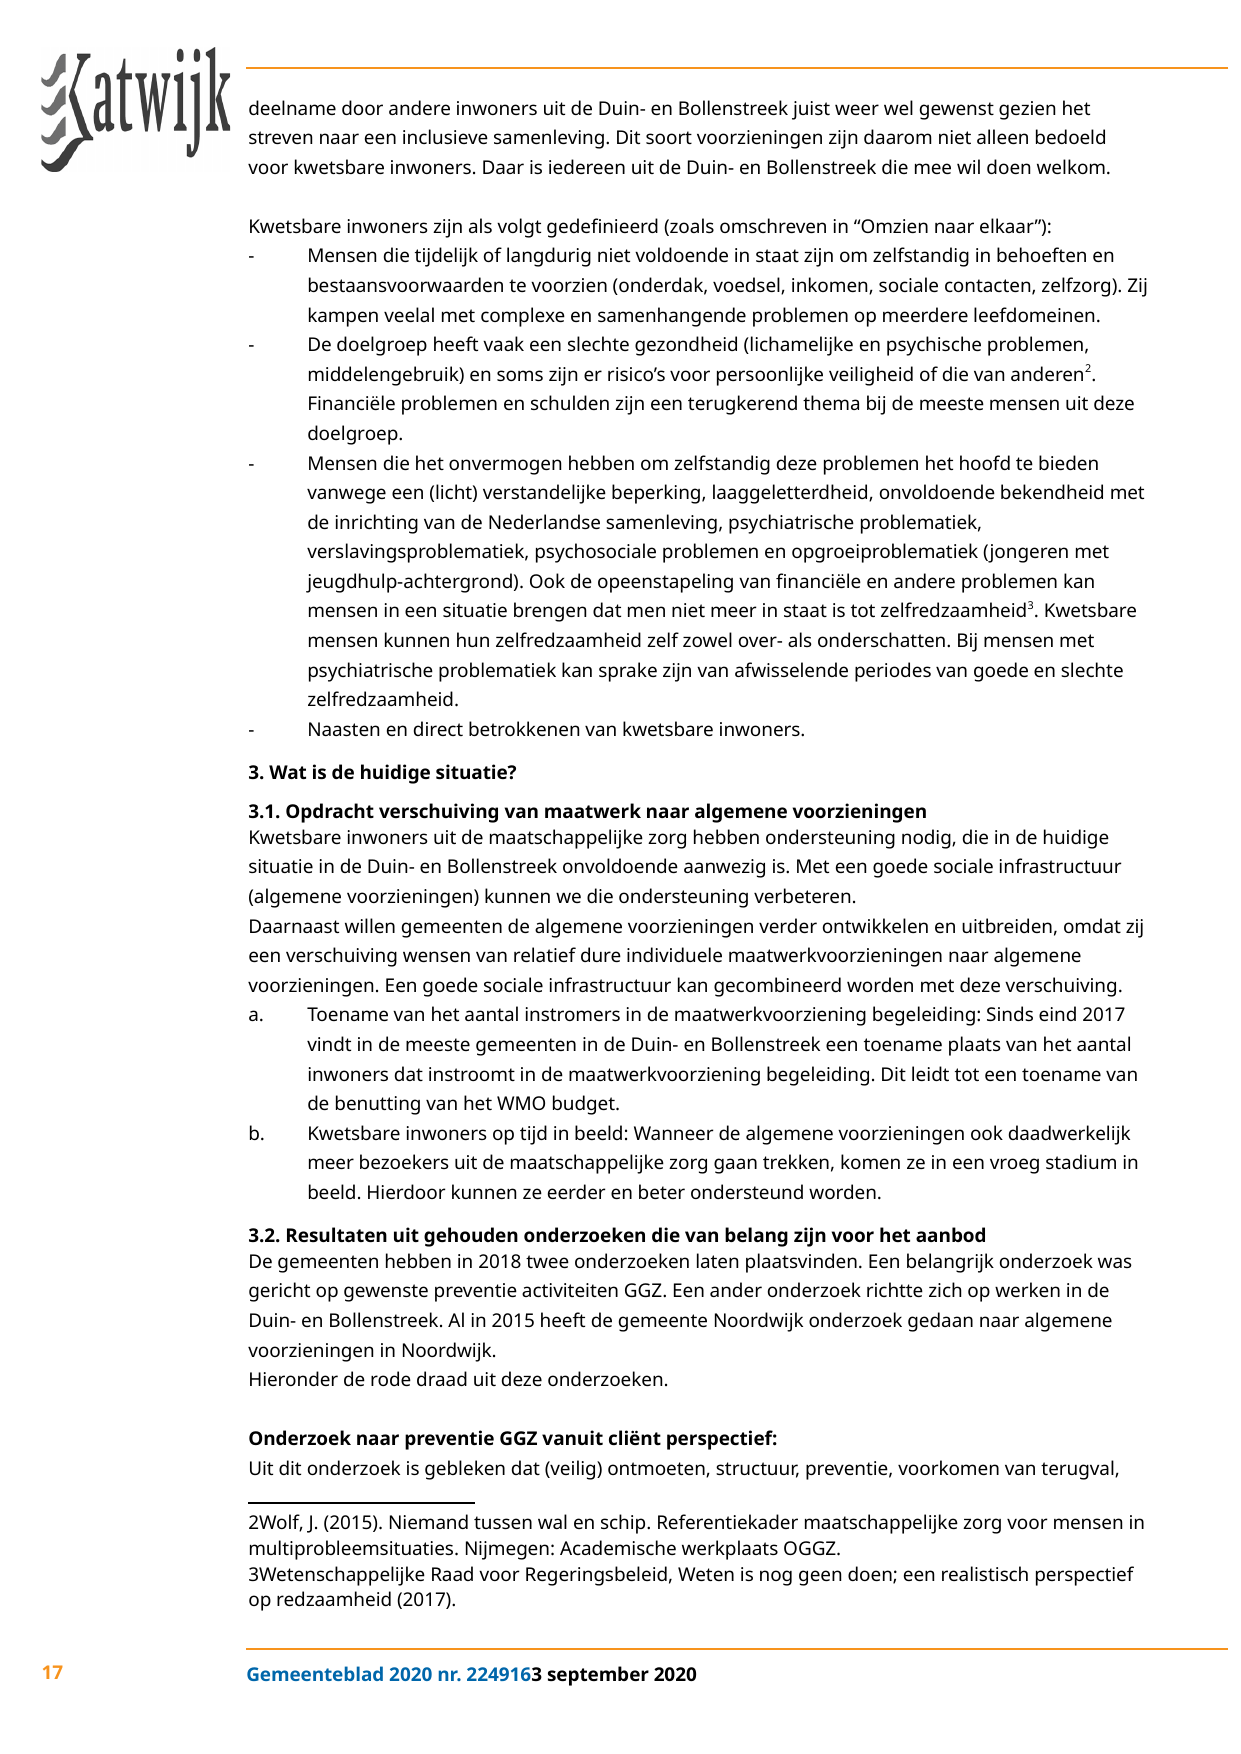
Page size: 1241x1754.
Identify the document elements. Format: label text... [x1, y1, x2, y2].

text Uit dit onderzoek is gebleken dat (veilig) ontmoeten, structuur, preventie, voorkomen van terugval, [248, 1455, 1152, 1481]
list De doelgroep heeft vaak een slechte gezondheid (lichamelijke en psychische problemen, middelengebruik) en soms zijn er risico’s voor persoonlijke veiligheid of die van anderen. Financiële problemen en schulden zijn een terugkerend thema bij de meeste mensen uit deze doelgroep. [248, 331, 1152, 446]
list Kwetsbare inwoners op tijd in beeld: Wanneer de algemene voorzieningen ook daadwerkelijk meer bezoekers uit de maatschappelijke zorg gaan trekken, komen ze in een vroeg stadium in beeld. Hierdoor kunnen ze eerder en beter ondersteund worden. [248, 1120, 1152, 1205]
text 3. Wat is de huidige situatie? [248, 759, 1152, 785]
picture [41, 47, 231, 172]
text Kwetsbare inwoners uit de maatschappelijke zorg hebben ondersteuning nodig, die in de huidige situatie in de Duin- en Bollenstreek onvoldoende aanwezig is. Met een goede sociale infrastructuur (algemene voorzieningen) kunnen we die ondersteuning verbeteren. [248, 824, 1152, 909]
text De gemeenten hebben in 2018 twee onderzoeken laten plaatsvinden. Een belangrijk onderzoek was gericht op gewenste preventie activiteiten GGZ. Een ander onderzoek richtte zich op werken in de Duin- en Bollenstreek. Al in 2015 heeft de gemeente Noordwijk onderzoek gedaan naar algemene voorzieningen in Noordwijk. [248, 1248, 1152, 1362]
text 3.1. Opdracht verschuiving van maatwerk naar algemene voorzieningen [248, 798, 1152, 824]
text Kwetsbare inwoners zijn als volgt gedefinieerd (zoals omschreven in “Omzien naar elkaar”): [248, 213, 1152, 239]
list Toename van het aantal instromers in de maatwerkvoorziening begeleiding: Sinds eind 2017 vindt in de meeste gemeenten in de Duin- en Bollenstreek een toename plaats van het aantal inwoners dat instroomt in de maatwerkvoorziening begeleiding. Dit leidt tot een toename van de benutting van het WMO budget. [248, 1002, 1152, 1116]
text Onderzoek naar preventie GGZ vanuit cliënt perspectief: [248, 1426, 1152, 1451]
text 3.2. Resultaten uit gehouden onderzoeken die van belang zijn voor het aanbod [248, 1222, 1152, 1248]
list Wetenschappelijke Raad voor Regeringsbeleid, Weten is nog geen doen; een realistisch perspectief op redzaamheid (2017). [248, 1561, 1152, 1612]
list Mensen die tijdelijk of langdurig niet voldoende in staat zijn om zelfstandig in behoeften en bestaansvoorwaarden te voorzien (onderdak, voedsel, inkomen, sociale contacten, zelfzorg). Zij kampen veelal met complexe en samenhangende problemen op meerdere leefdomeinen. [248, 243, 1152, 328]
list Mensen die het onvermogen hebben om zelfstandig deze problemen het hoofd te bieden vanwege een (licht) verstandelijke beperking, laaggeletterdheid, onvoldoende bekendheid met de inrichting van de Nederlandse samenleving, psychiatrische problematiek, verslavingsproblematiek, psychosociale problemen en opgroeiproblematiek (jongeren met jeugdhulp-achtergrond). Ook de opeenstapeling van financiële en andere problemen kan mensen in een situatie brengen dat men niet meer in staat is tot zelfredzaamheid. Kwetsbare mensen kunnen hun zelfredzaamheid zelf zowel over- als onderschatten. Bij mensen met psychiatrische problematiek kan sprake zijn van afwisselende periodes van goede en slechte zelfredzaamheid. [248, 450, 1152, 712]
text Hieronder de rode draad uit deze onderzoeken. [248, 1366, 1152, 1392]
text Daarnaast willen gemeenten de algemene voorzieningen verder ontwikkelen en uitbreiden, omdat zij een verschuiving wensen van relatief dure individuele maatwerkvoorzieningen naar algemene voorzieningen. Een goede sociale infrastructuur kan gecombineerd worden met deze verschuiving. [248, 913, 1152, 998]
list Wolf, J. (2015). Niemand tussen wal en schip. Referentiekader maatschappelijke zorg voor mensen in multiprobleemsituaties. Nijmegen: Academische werkplaats OGGZ. [248, 1509, 1152, 1561]
list Naasten en direct betrokkenen van kwetsbare inwoners. [248, 716, 1152, 742]
text deelname door andere inwoners uit de Duin- en Bollenstreek juist weer wel gewenst gezien het streven naar een inclusieve samenleving. Dit soort voorzieningen zijn daarom niet alleen bedoeld voor kwetsbare inwoners. Daar is iedereen uit de Duin- en Bollenstreek die mee wil doen welkom. [248, 95, 1152, 180]
